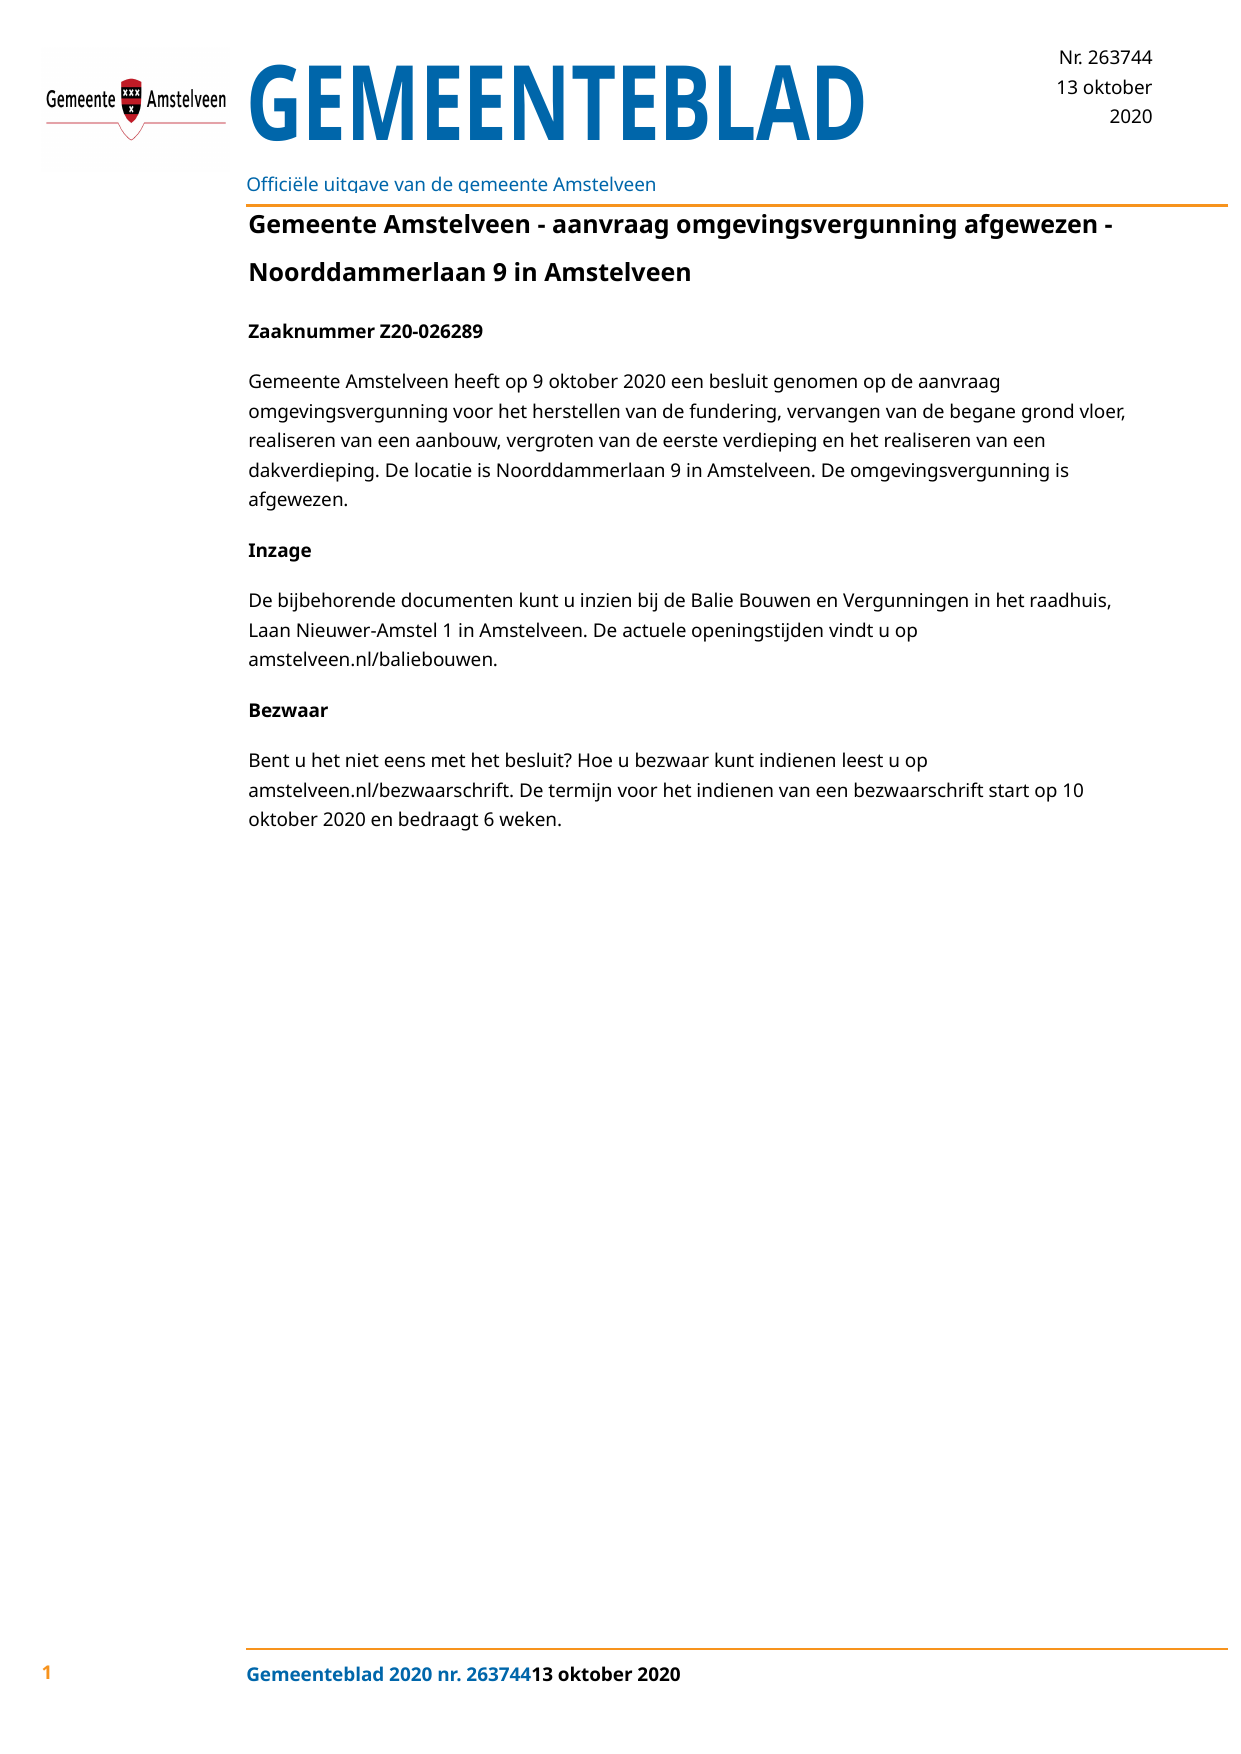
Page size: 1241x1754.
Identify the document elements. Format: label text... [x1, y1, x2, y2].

text Zaaknummer Z20-026289 [248, 318, 1152, 344]
text De bijbehorende documenten kunt u inzien bij de Balie Bouwen en Vergunningen in het raadhuis, Laan Nieuwer-Amstel 1 in Amstelveen. De actuele openingstijden vindt u op amstelveen.nl/baliebouwen. [248, 587, 1152, 672]
text Gemeente Amstelveen - aanvraag omgevingsvergunning afgewezen - Noorddammerlaan 9 in Amstelveen [248, 207, 1152, 288]
text Inzage [248, 537, 1152, 563]
text Bezwaar [248, 697, 1152, 723]
picture [41, 47, 231, 172]
text Gemeente Amstelveen heeft op 9 oktober 2020 een besluit genomen op de aanvraag omgevingsvergunning voor het herstellen van de fundering, vervangen van de begane grond vloer, realiseren van een aanbouw, vergroten van de eerste verdieping en het realiseren van een dakverdieping. De locatie is Noorddammerlaan 9 in Amstelveen. De omgevingsvergunning is afgewezen. [248, 368, 1152, 512]
text Bent u het niet eens met het besluit? Hoe u bezwaar kunt indienen leest u op amstelveen.nl/bezwaarschrift. De termijn voor het indienen van een bezwaarschrift start op 10 oktober 2020 en bedraagt 6 weken. [248, 747, 1152, 832]
